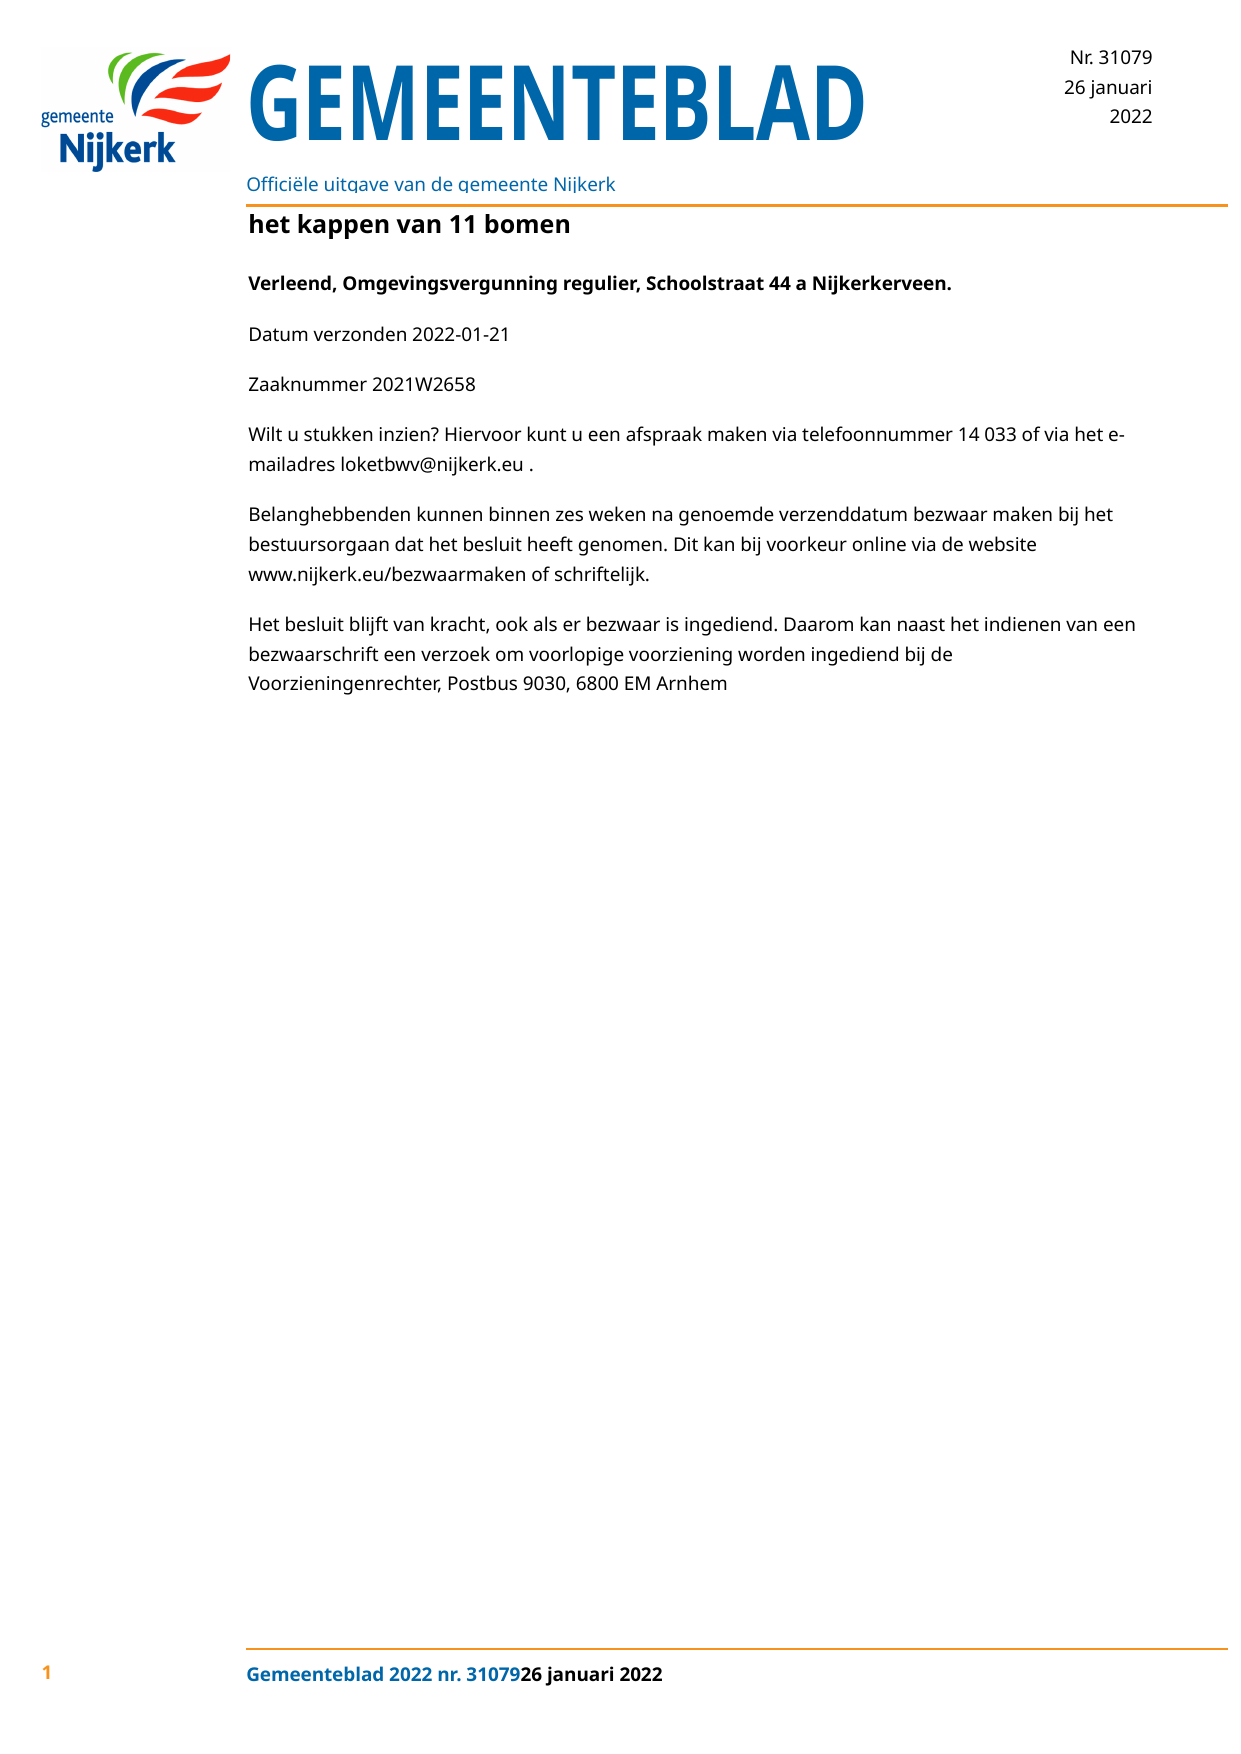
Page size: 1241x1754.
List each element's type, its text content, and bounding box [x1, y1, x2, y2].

text Zaaknummer 2021W2658 [248, 371, 1152, 397]
text Wilt u stukken inzien? Hiervoor kunt u een afspraak maken via telefoonnummer 14 033 of via het e-mailadres loketbwv@nijkerk.eu . [248, 422, 1152, 477]
text het kappen van 11 bomen [248, 207, 1152, 241]
picture [41, 47, 231, 172]
text Belanghebbenden kunnen binnen zes weken na genoemde verzenddatum bezwaar maken bij het bestuursorgaan dat het besluit heeft genomen. Dit kan bij voorkeur online via de website www.nijkerk.eu/bezwaarmaken of schriftelijk. [248, 502, 1152, 586]
text Het besluit blijft van kracht, ook als er bezwaar is ingediend. Daarom kan naast het indienen van een bezwaarschrift een verzoek om voorlopige voorziening worden ingediend bij de Voorzieningenrechter, Postbus 9030, 6800 EM Arnhem [248, 611, 1152, 696]
text Datum verzonden 2022-01-21 [248, 321, 1152, 346]
text Verleend, Omgevingsvergunning regulier, Schoolstraat 44 a Nijkerkerveen. [248, 270, 1152, 296]
